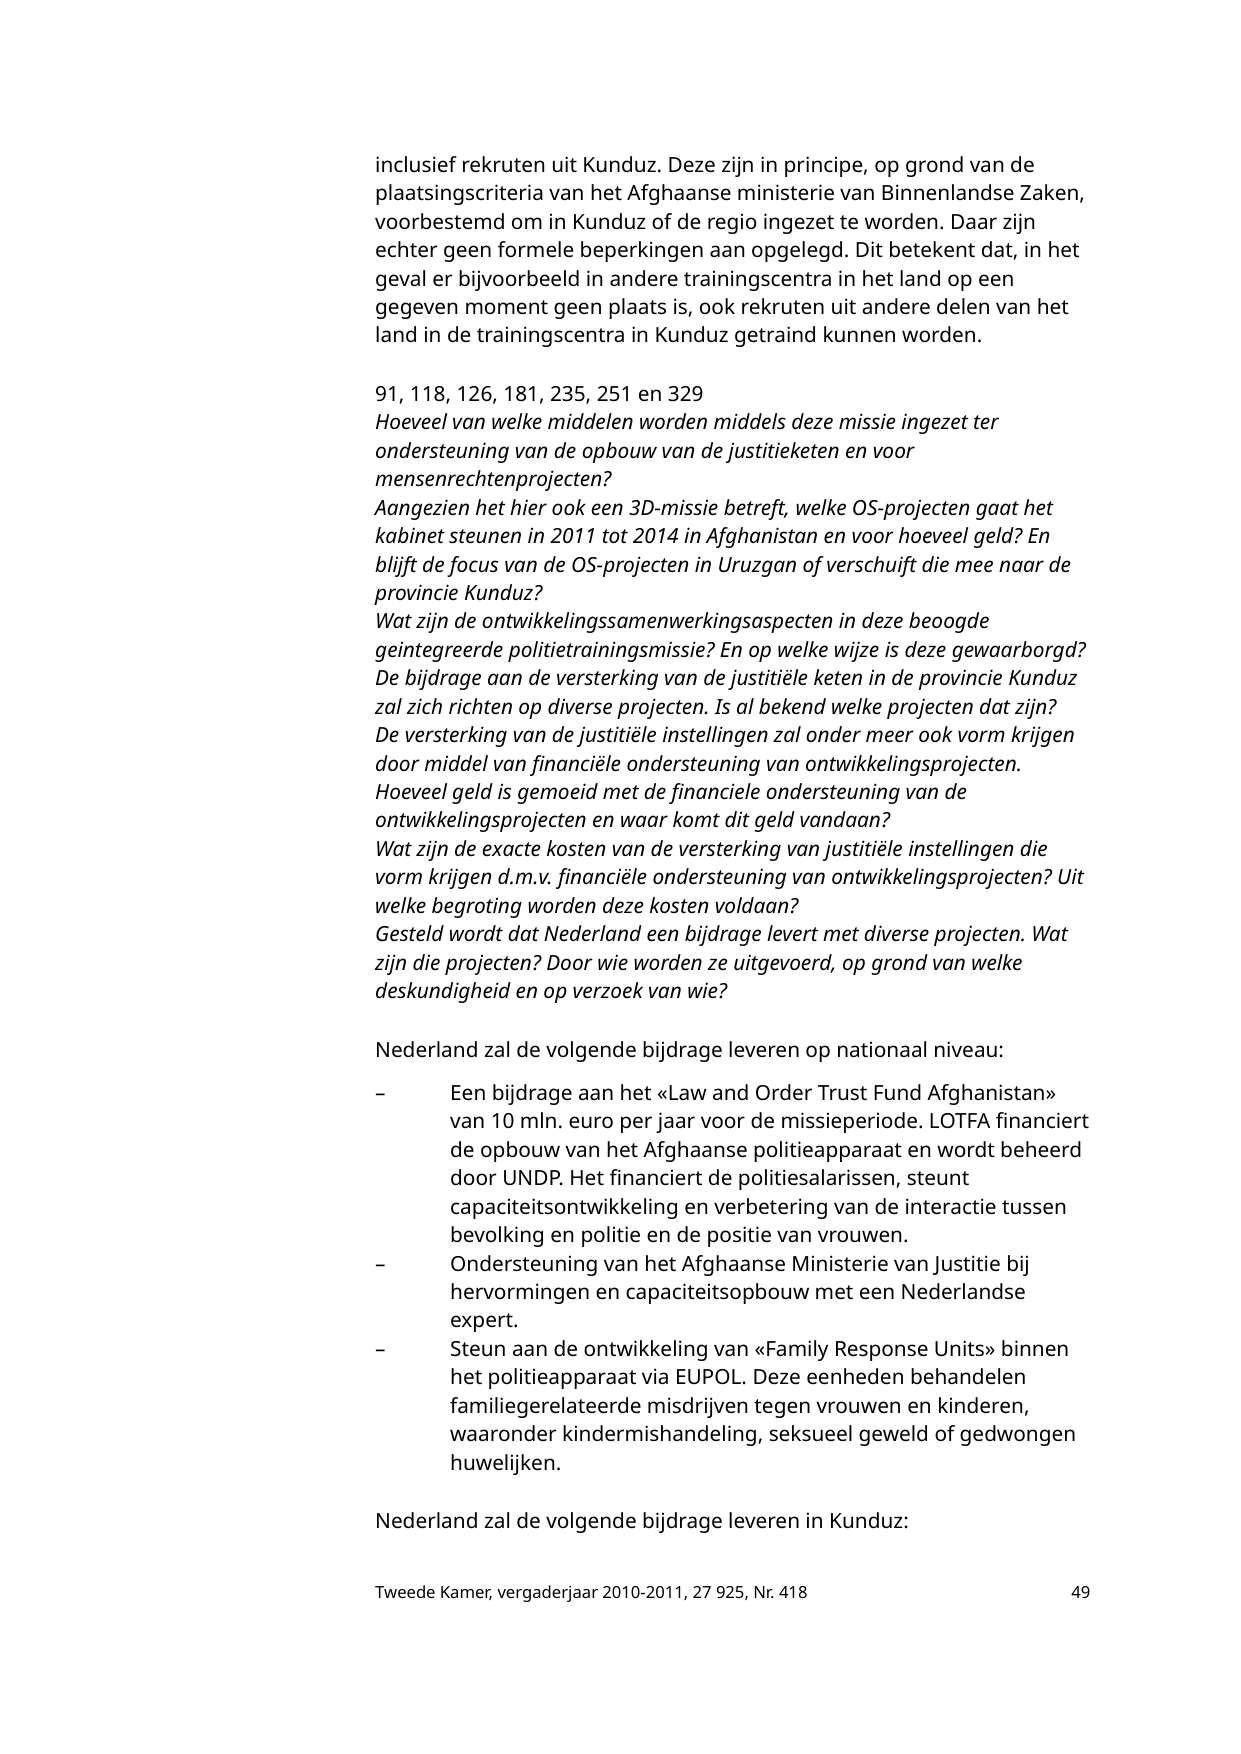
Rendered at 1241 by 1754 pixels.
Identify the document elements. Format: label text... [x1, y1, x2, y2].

text Nederland zal de volgende bijdrage leveren in Kunduz: [375, 1506, 1090, 1535]
text 91, 118, 126, 181, 235, 251 en 329 [375, 379, 1090, 407]
list Ondersteuning van het Afghaanse Ministerie van Justitie bij hervormingen en capaciteitsopbouw met een Nederlandse expert. [375, 1249, 1090, 1334]
text De versterking van de justitiële instellingen zal onder meer ook vorm krijgen door middel van financiële ondersteuning van ontwikkelingsprojecten. Hoeveel geld is gemoeid met de financiele ondersteuning van de ontwikkelingsprojecten en waar komt dit geld vandaan? [375, 720, 1090, 834]
text De bijdrage aan de versterking van de justitiële keten in de provincie Kunduz zal zich richten op diverse projecten. Is al bekend welke projecten dat zijn? [375, 663, 1090, 720]
text Gesteld wordt dat Nederland een bijdrage levert met diverse projecten. Wat zijn die projecten? Door wie worden ze uitgevoerd, op grond van welke deskundigheid en op verzoek van wie? [375, 919, 1090, 1005]
text Wat zijn de ontwikkelingssamenwerkingsaspecten in deze beoogde geintegreerde politietrainingsmissie? En op welke wijze is deze gewaarborgd? [375, 607, 1090, 663]
text inclusief rekruten uit Kunduz. Deze zijn in principe, op grond van de plaatsingscriteria van het Afghaanse ministerie van Binnenlandse Zaken, voorbestemd om in Kunduz of de regio ingezet te worden. Daar zijn echter geen formele beperkingen aan opgelegd. Dit betekent dat, in het geval er bijvoorbeeld in andere trainingscentra in het land op een gegeven moment geen plaats is, ook rekruten uit andere delen van het land in de trainingscentra in Kunduz getraind kunnen worden. [375, 150, 1090, 349]
text Aangezien het hier ook een 3D-missie betreft, welke OS-projecten gaat het kabinet steunen in 2011 tot 2014 in Afghanistan en voor hoeveel geld? En blijft de focus van de OS-projecten in Uruzgan of verschuift die mee naar de provincie Kunduz? [375, 493, 1090, 607]
text Wat zijn de exacte kosten van de versterking van justitiële instellingen die vorm krijgen d.m.v. financiële ondersteuning van ontwikkelingsprojecten? Uit welke begroting worden deze kosten voldaan? [375, 834, 1090, 919]
list Steun aan de ontwikkeling van «Family Response Units» binnen het politieapparaat via EUPOL. Deze eenheden behandelen familiegerelateerde misdrijven tegen vrouwen en kinderen, waaronder kindermishandeling, seksueel geweld of gedwongen huwelijken. [375, 1334, 1090, 1476]
list Een bijdrage aan het «Law and Order Trust Fund Afghanistan» van 10 mln. euro per jaar voor de missieperiode. LOTFA financiert de opbouw van het Afghaanse politieapparaat en wordt beheerd door UNDP. Het financiert de politiesalarissen, steunt capaciteitsontwikkeling en verbetering van de interactie tussen bevolking en politie en de positie van vrouwen. [375, 1078, 1090, 1249]
text Nederland zal de volgende bijdrage leveren op nationaal niveau: [375, 1035, 1090, 1063]
text Hoeveel van welke middelen worden middels deze missie ingezet ter ondersteuning van de opbouw van de justitieketen en voor mensenrechtenprojecten? [375, 407, 1090, 493]
